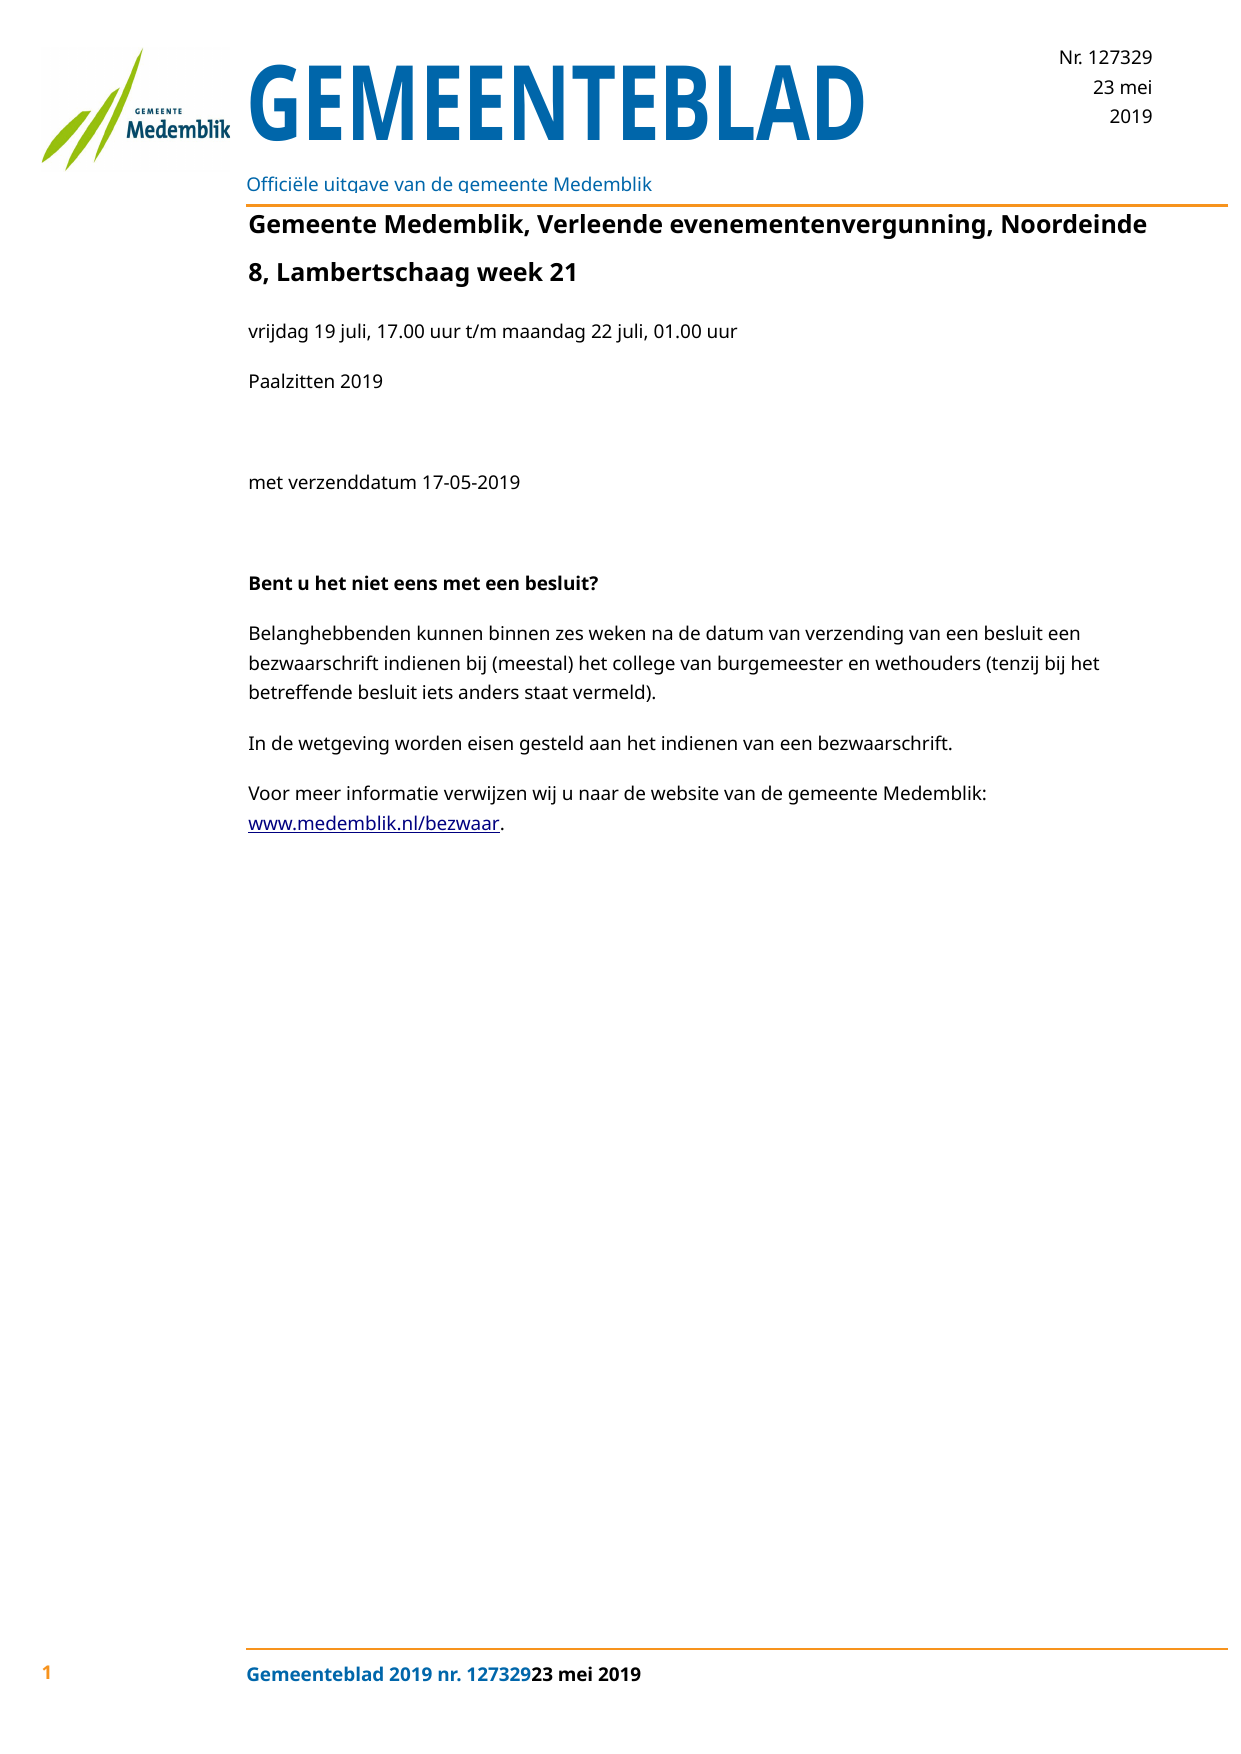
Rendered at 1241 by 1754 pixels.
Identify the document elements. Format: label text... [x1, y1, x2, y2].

text Paalzitten 2019 [248, 368, 1152, 394]
text Belanghebbenden kunnen binnen zes weken na de datum van verzending van een besluit een bezwaarschrift indienen bij (meestal) het college van burgemeester en wethouders (tenzij bij het betreffende besluit iets anders staat vermeld). [248, 620, 1152, 705]
picture [41, 47, 231, 172]
text Gemeente Medemblik, Verleende evenementenvergunning, Noordeinde 8, Lambertschaag week 21 [248, 207, 1152, 288]
text met verzenddatum 17-05-2019 [248, 469, 1152, 495]
text Bent u het niet eens met een besluit? [248, 570, 1152, 596]
text In de wetgeving worden eisen gesteld aan het indienen van een bezwaarschrift. [248, 730, 1152, 756]
text Voor meer informatie verwijzen wij u naar de website van de gemeente Medemblik: www.medemblik.nl/bezwaar. [248, 780, 1152, 836]
text vrijdag 19 juli, 17.00 uur t/m maandag 22 juli, 01.00 uur [248, 318, 1152, 344]
